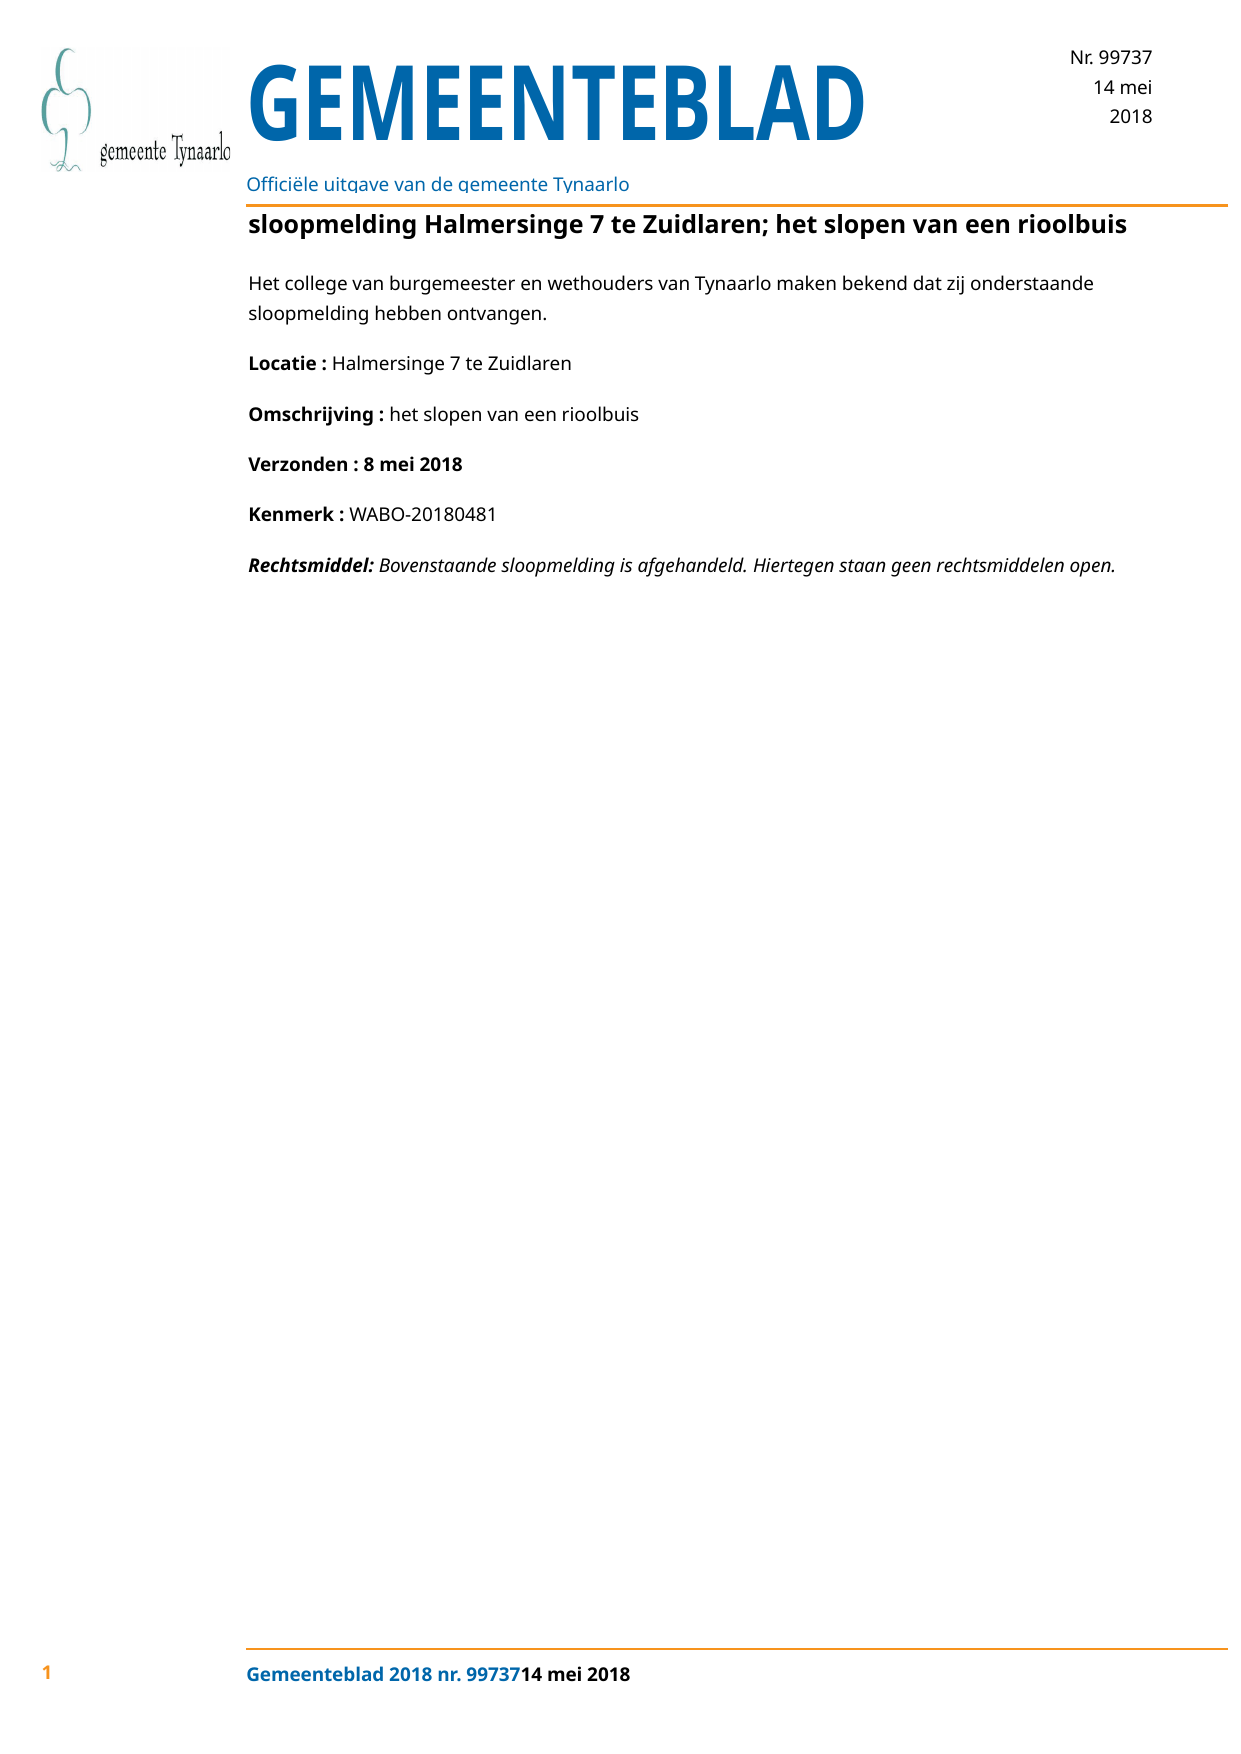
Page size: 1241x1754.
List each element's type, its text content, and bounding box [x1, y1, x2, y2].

text sloopmelding Halmersinge 7 te Zuidlaren; het slopen van een rioolbuis [248, 207, 1152, 241]
text Locatie : Halmersinge 7 te Zuidlaren [248, 350, 1152, 376]
text Het college van burgemeester en wethouders van Tynaarlo maken bekend dat zij onderstaande sloopmelding hebben ontvangen. [248, 270, 1152, 326]
text Verzonden : 8 mei 2018 [248, 451, 1152, 477]
text Rechtsmiddel: Bovenstaande sloopmelding is afgehandeld. Hiertegen staan geen rechtsmiddelen open. [248, 552, 1152, 578]
text Kenmerk : WABO-20180481 [248, 502, 1152, 527]
text Omschrijving : het slopen van een rioolbuis [248, 401, 1152, 426]
picture [41, 47, 231, 172]
